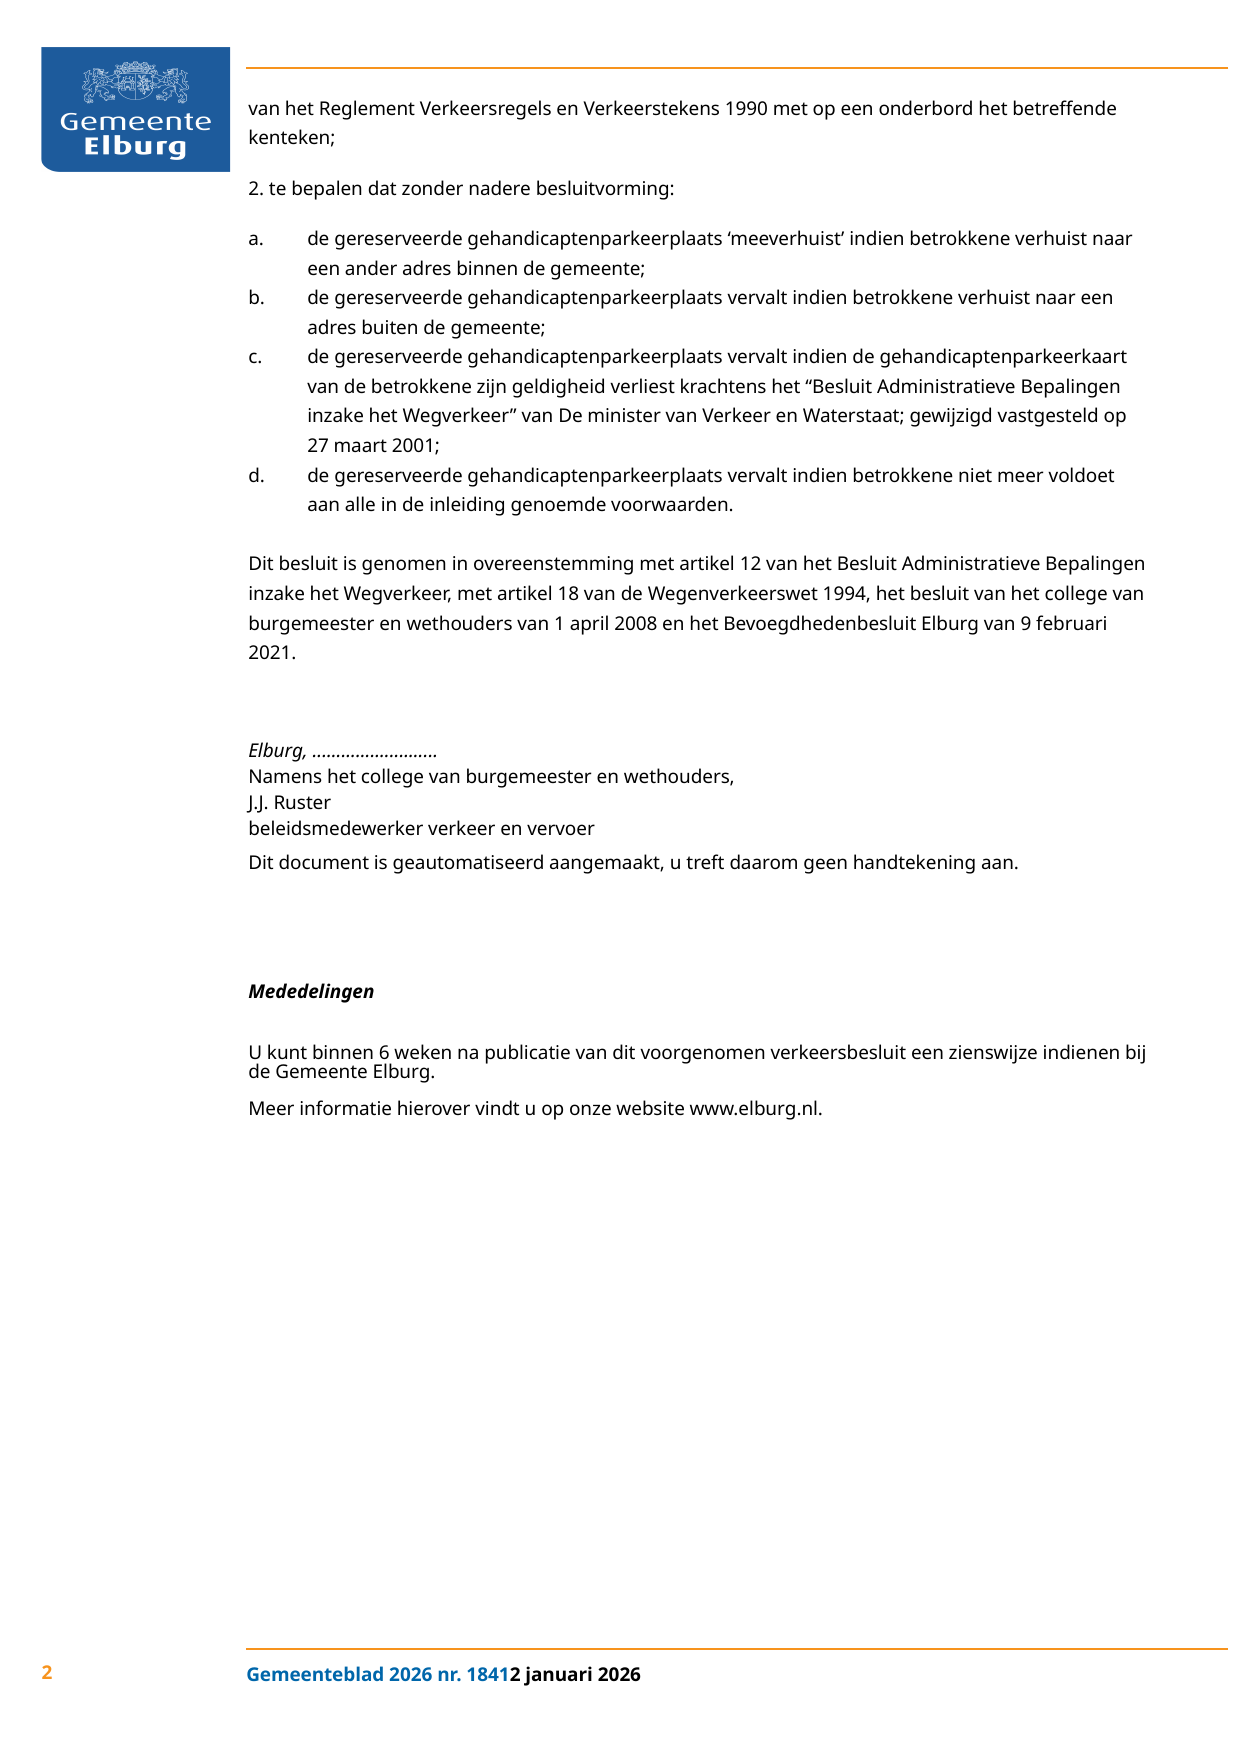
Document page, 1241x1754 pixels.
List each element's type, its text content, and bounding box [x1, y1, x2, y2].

text Dit besluit is genomen in overeenstemming met artikel 12 van het Besluit Administratieve Bepalingen inzake het Wegverkeer, met artikel 18 van de Wegenverkeerswet 1994, het besluit van het college van burgemeester en wethouders van 1 april 2008 en het Bevoegdhedenbesluit Elburg van 9 februari 2021. [248, 551, 1152, 665]
text Mededelingen [248, 979, 1152, 1004]
list de gereserveerde gehandicaptenparkeerplaats vervalt indien betrokkene niet meer voldoet aan alle in de inleiding genoemde voorwaarden. [248, 462, 1152, 517]
text 2. te bepalen dat zonder nadere besluitvorming: [248, 175, 1152, 201]
list de gereserveerde gehandicaptenparkeerplaats ‘meeverhuist’ indien betrokkene verhuist naar een ander adres binnen de gemeente; [248, 225, 1152, 281]
text J.J. Ruster [248, 789, 1152, 815]
text beleidsmedewerker verkeer en vervoer [248, 815, 1152, 841]
list de gereserveerde gehandicaptenparkeerplaats vervalt indien betrokkene verhuist naar een adres buiten de gemeente; [248, 284, 1152, 340]
text Meer informatie hierover vindt u op onze website www.elburg.nl. [248, 1100, 1152, 1119]
list de gereserveerde gehandicaptenparkeerplaats vervalt indien de gehandicaptenparkeerkaart van de betrokkene zijn geldigheid verliest krachtens het “Besluit Administratieve Bepalingen inzake het Wegverkeer” van De minister van Verkeer en Waterstaat; gewijzigd vastgesteld op 27 maart 2001; [248, 343, 1152, 458]
picture [41, 47, 231, 172]
text Elburg, .......................... [248, 738, 1152, 763]
text van het Reglement Verkeersregels en Verkeerstekens 1990 met op een onderbord het betreffende kenteken; [248, 95, 1152, 150]
text U kunt binnen 6 weken na publicatie van dit voorgenomen verkeersbesluit een zienswijze indienen bij de Gemeente Elburg. [248, 1044, 1152, 1082]
text Dit document is geautomatiseerd aangemaakt, u treft daarom geen handtekening aan. [248, 854, 1152, 873]
text Namens het college van burgemeester en wethouders, [248, 763, 1152, 789]
